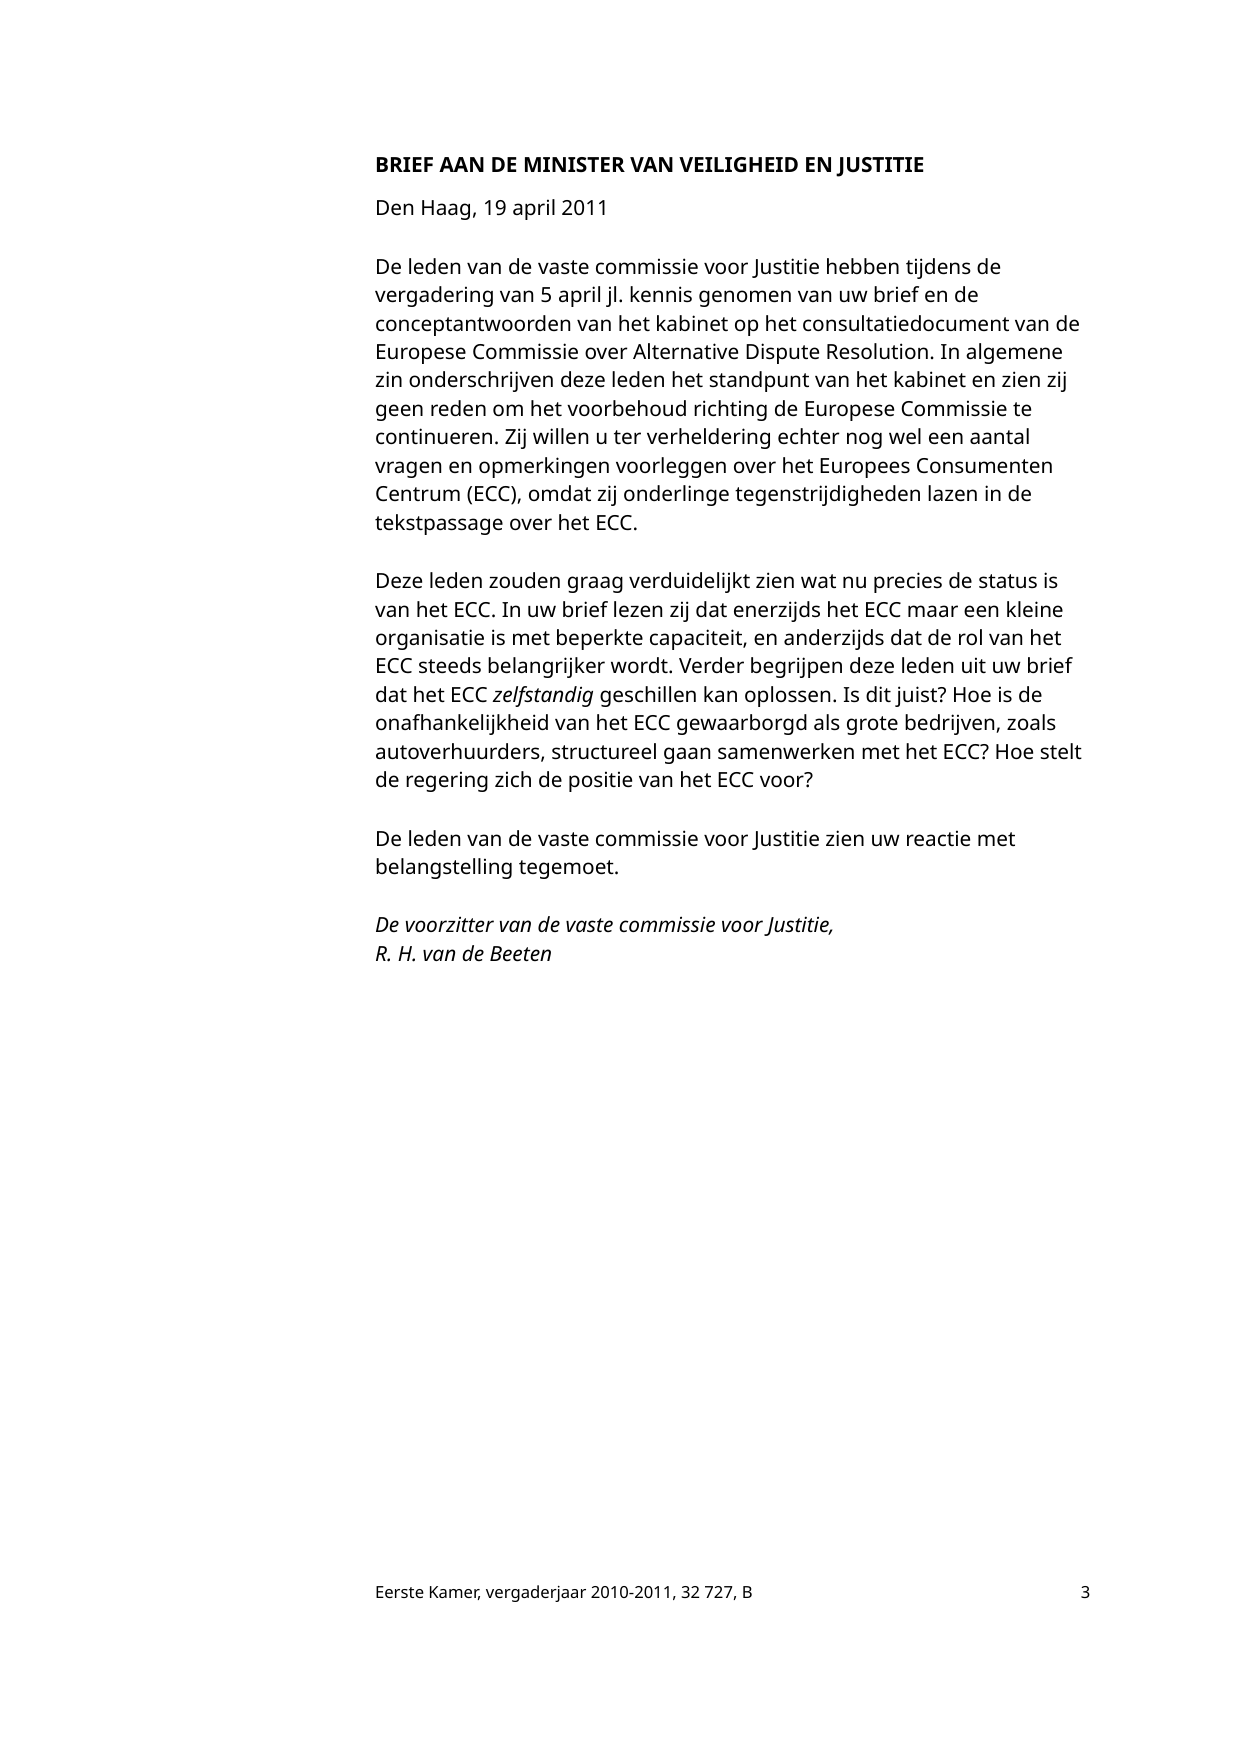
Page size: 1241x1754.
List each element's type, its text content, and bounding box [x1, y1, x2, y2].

text Deze leden zouden graag verduidelijkt zien wat nu precies de status is van het ECC. In uw brief lezen zij dat enerzijds het ECC maar een kleine organisatie is met beperkte capaciteit, en anderzijds dat de rol van het ECC steeds belangrijker wordt. Verder begrijpen deze leden uit uw brief dat het ECC zelfstandig geschillen kan oplossen. Is dit juist? Hoe is de onafhankelijkheid van het ECC gewaarborgd als grote bedrijven, zoals autoverhuurders, structureel gaan samenwerken met het ECC? Hoe stelt de regering zich de positie van het ECC voor? [375, 566, 1090, 794]
text R. H. van de Beeten [375, 939, 1090, 967]
text Den Haag, 19 april 2011 [375, 193, 1090, 222]
text BRIEF AAN DE MINISTER VAN VEILIGHEID EN JUSTITIE [375, 150, 1090, 178]
text De leden van de vaste commissie voor Justitie hebben tijdens de vergadering van 5 april jl. kennis genomen van uw brief en de conceptantwoorden van het kabinet op het consultatiedocument van de Europese Commissie over Alternative Dispute Resolution. In algemene zin onderschrijven deze leden het standpunt van het kabinet en zien zij geen reden om het voorbehoud richting de Europese Commissie te continueren. Zij willen u ter verheldering echter nog wel een aantal vragen en opmerkingen voorleggen over het Europees Consumenten Centrum (ECC), omdat zij onderlinge tegenstrijdigheden lazen in de tekstpassage over het ECC. [375, 252, 1090, 536]
text De leden van de vaste commissie voor Justitie zien uw reactie met belangstelling tegemoet. [375, 824, 1090, 881]
text De voorzitter van de vaste commissie voor Justitie, [375, 911, 1090, 939]
